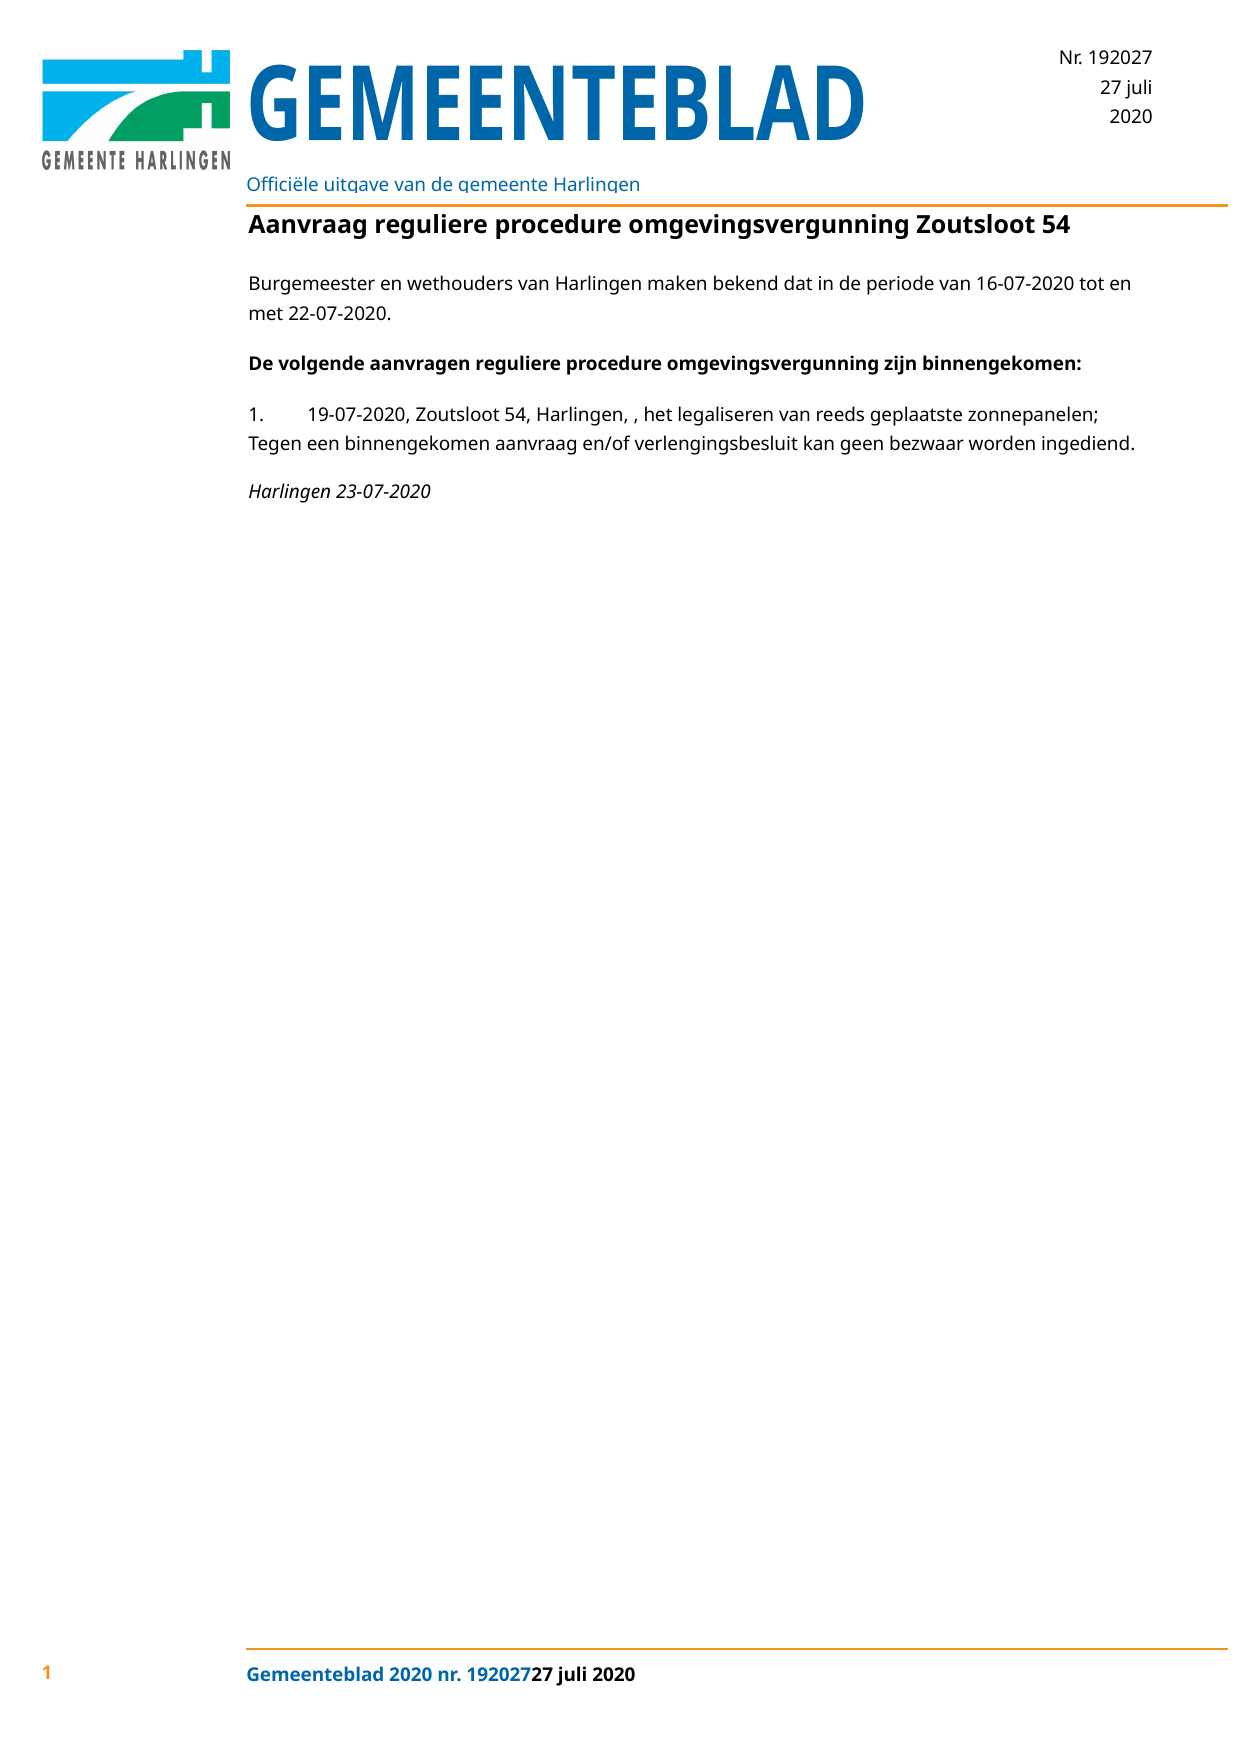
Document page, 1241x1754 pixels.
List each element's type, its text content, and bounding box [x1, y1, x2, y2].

text Aanvraag reguliere procedure omgevingsvergunning Zoutsloot 54 [248, 207, 1152, 241]
list 19-07-2020, Zoutsloot 54, Harlingen, , het legaliseren van reeds geplaatste zonnepanelen; [248, 401, 1152, 426]
text Tegen een binnengekomen aanvraag en/of verlengingsbesluit kan geen bezwaar worden ingediend. [248, 430, 1152, 456]
text Burgemeester en wethouders van Harlingen maken bekend dat in de periode van 16-07-2020 tot en met 22-07-2020. [248, 270, 1152, 326]
text De volgende aanvragen reguliere procedure omgevingsvergunning zijn binnengekomen: [248, 350, 1152, 376]
picture [41, 47, 231, 172]
text Harlingen 23-07-2020 [248, 478, 1152, 504]
